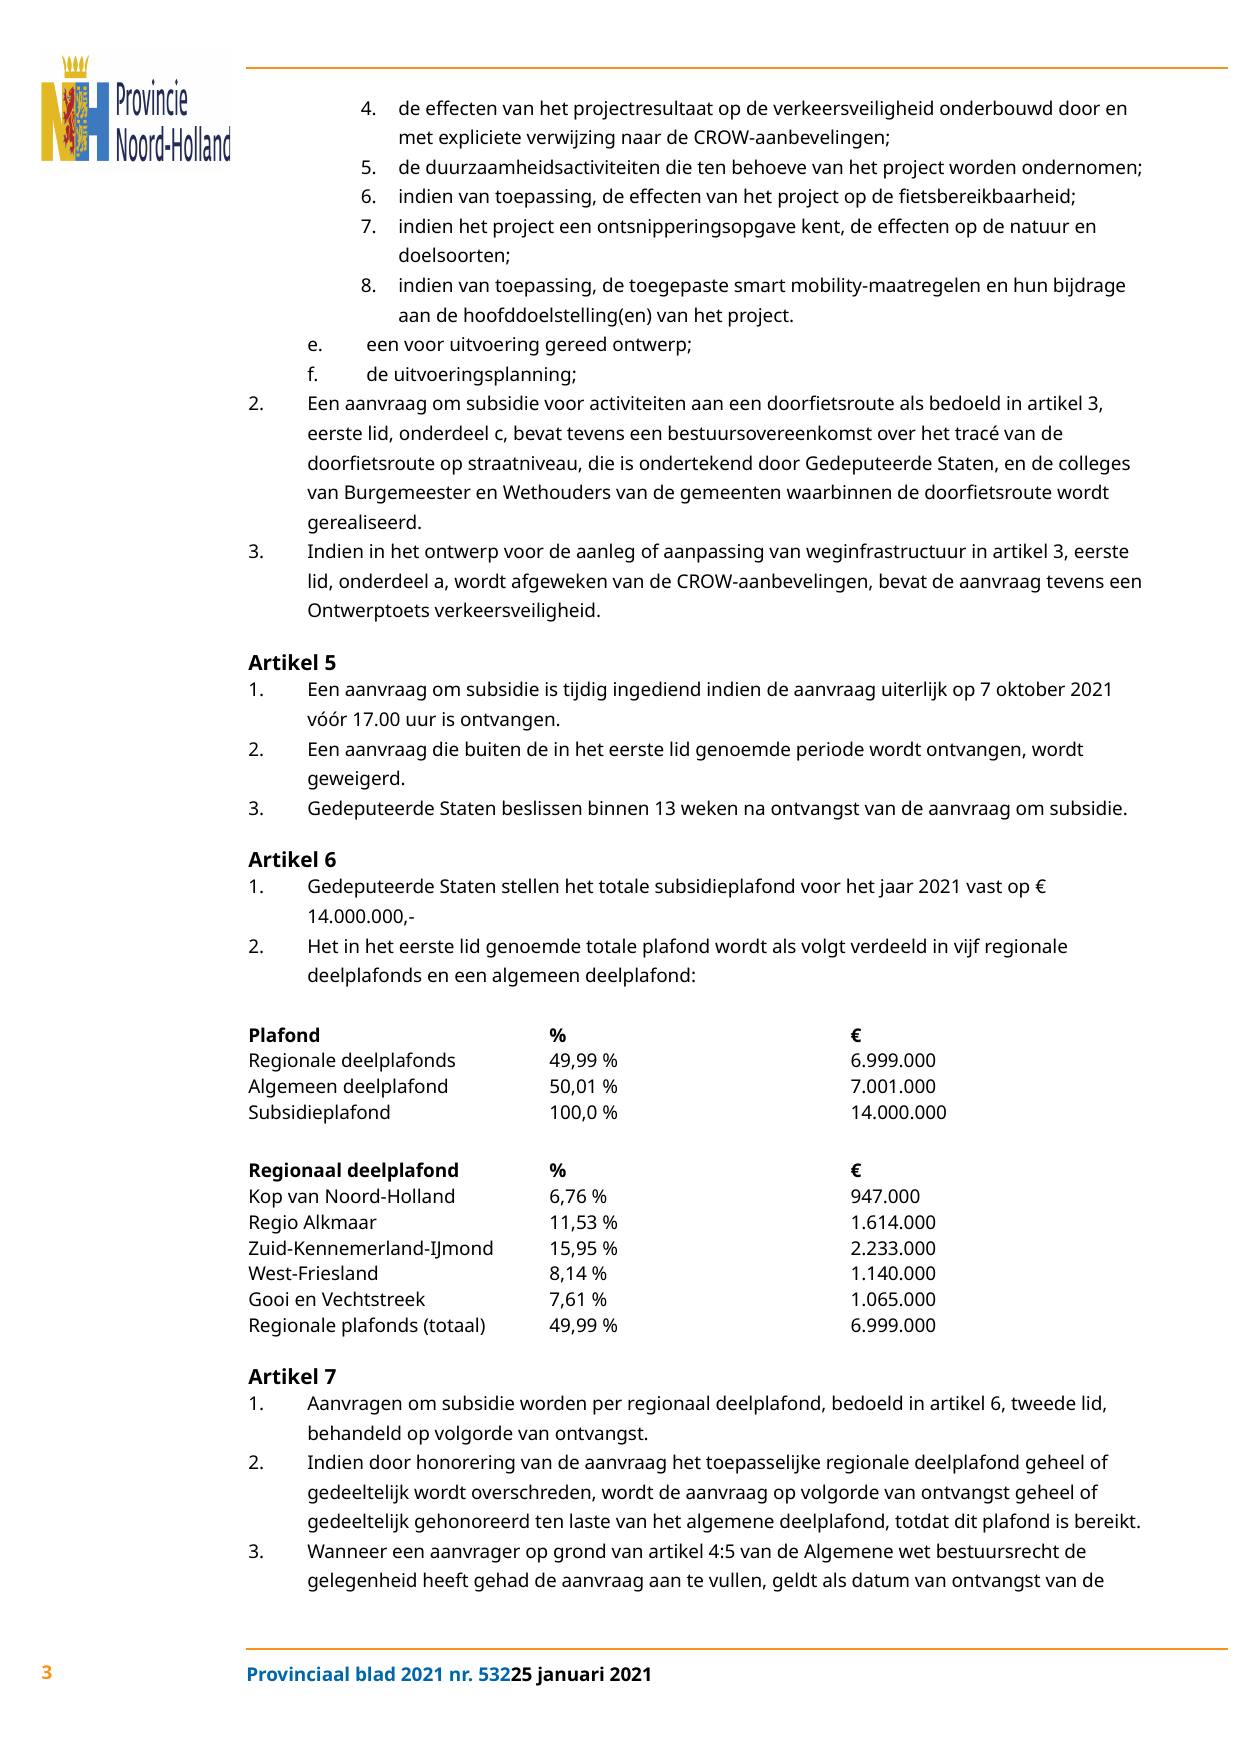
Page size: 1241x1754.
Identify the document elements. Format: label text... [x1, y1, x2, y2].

table_cell 49,99 % [549, 1312, 850, 1338]
table_cell 15,95 % [549, 1235, 850, 1261]
text Artikel 6 [248, 845, 1152, 874]
table_cell 50,01 % [549, 1073, 850, 1099]
text Artikel 7 [248, 1362, 1152, 1390]
list Indien door honorering van de aanvraag het toepasselijke regionale deelplafond geheel of gedeeltelijk wordt overschreden, wordt de aanvraag op volgorde van ontvangst geheel of gedeeltelijk gehonoreerd ten laste van het algemene deelplafond, totdat dit plafond is bereikt. [248, 1449, 1152, 1534]
table_cell Regionale deelplafonds [248, 1048, 549, 1073]
table_cell Gooi en Vechtstreek [248, 1286, 549, 1312]
table_cell 7.001.000 [850, 1073, 1152, 1099]
table_cell 1.065.000 [850, 1286, 1152, 1312]
table_header € [850, 1022, 1152, 1047]
list een voor uitvoering gereed ontwerp; [307, 331, 1152, 357]
list Gedeputeerde Staten stellen het totale subsidieplafond voor het jaar 2021 vast op € 14.000.000,- [248, 874, 1152, 929]
table_cell 1.140.000 [850, 1261, 1152, 1286]
list Een aanvraag om subsidie is tijdig ingediend indien de aanvraag uiterlijk op 7 oktober 2021 vóór 17.00 uur is ontvangen. [248, 677, 1152, 732]
list de duurzaamheidsactiviteiten die ten behoeve van het project worden ondernomen; [361, 154, 1152, 180]
table_cell Algemeen deelplafond [248, 1073, 549, 1099]
table_cell 100,0 % [549, 1099, 850, 1125]
table_cell 8,14 % [549, 1261, 850, 1286]
list Indien in het ontwerp voor de aanleg of aanpassing van weginfrastructuur in artikel 3, eerste lid, onderdeel a, wordt afgeweken van de CROW-aanbevelingen, bevat de aanvraag tevens een Ontwerptoets verkeersveiligheid. [248, 538, 1152, 623]
list indien van toepassing, de toegepaste smart mobility-maatregelen en hun bijdrage aan de hoofddoelstelling(en) van het project. [361, 272, 1152, 328]
list de effecten van het projectresultaat op de verkeersveiligheid onderbouwd door en met expliciete verwijzing naar de CROW-aanbevelingen; [361, 95, 1152, 150]
table_cell Regionale plafonds (totaal) [248, 1312, 549, 1338]
table_header % [549, 1158, 850, 1183]
list Een aanvraag om subsidie voor activiteiten aan een doorfietsroute als bedoeld in artikel 3, eerste lid, onderdeel c, bevat tevens een bestuursovereenkomst over het tracé van de doorfietsroute op straatniveau, die is ondertekend door Gedeputeerde Staten, en de colleges van Burgemeester en Wethouders van de gemeenten waarbinnen de doorfietsroute wordt gerealiseerd. [248, 391, 1152, 535]
table_cell 6.999.000 [850, 1312, 1152, 1338]
list Het in het eerste lid genoemde totale plafond wordt als volgt verdeeld in vijf regionale deelplafonds en een algemeen deelplafond: [248, 933, 1152, 988]
table_cell 11,53 % [549, 1209, 850, 1235]
table_cell 14.000.000 [850, 1099, 1152, 1125]
list de uitvoeringsplanning; [307, 361, 1152, 387]
table_cell West-Friesland [248, 1261, 549, 1286]
table_header % [549, 1022, 850, 1047]
list indien het project een ontsnipperingsopgave kent, de effecten op de natuur en doelsoorten; [361, 213, 1152, 268]
list Een aanvraag die buiten de in het eerste lid genoemde periode wordt ontvangen, wordt geweigerd. [248, 736, 1152, 791]
table_cell Kop van Noord-Holland [248, 1183, 549, 1209]
table_cell 2.233.000 [850, 1235, 1152, 1261]
table_cell Regio Alkmaar [248, 1209, 549, 1235]
table_cell 7,61 % [549, 1286, 850, 1312]
picture [41, 47, 231, 172]
list Wanneer een aanvrager op grond van artikel 4:5 van de Algemene wet bestuursrecht de gelegenheid heeft gehad de aanvraag aan te vullen, geldt als datum van ontvangst van de [248, 1538, 1152, 1593]
list indien van toepassing, de effecten van het project op de fietsbereikbaarheid; [361, 183, 1152, 209]
table_header Plafond [248, 1022, 549, 1047]
text Artikel 5 [248, 648, 1152, 677]
table_header Regionaal deelplafond [248, 1158, 549, 1183]
table_cell 1.614.000 [850, 1209, 1152, 1235]
table_cell 49,99 % [549, 1048, 850, 1073]
list Aanvragen om subsidie worden per regionaal deelplafond, bedoeld in artikel 6, tweede lid, behandeld op volgorde van ontvangst. [248, 1390, 1152, 1446]
table_cell Subsidieplafond [248, 1099, 549, 1125]
table_header € [850, 1158, 1152, 1183]
list Gedeputeerde Staten beslissen binnen 13 weken na ontvangst van de aanvraag om subsidie. [248, 795, 1152, 821]
table_cell 947.000 [850, 1183, 1152, 1209]
table_cell 6,76 % [549, 1183, 850, 1209]
table_cell Zuid-Kennemerland-IJmond [248, 1235, 549, 1261]
table_cell 6.999.000 [850, 1048, 1152, 1073]
